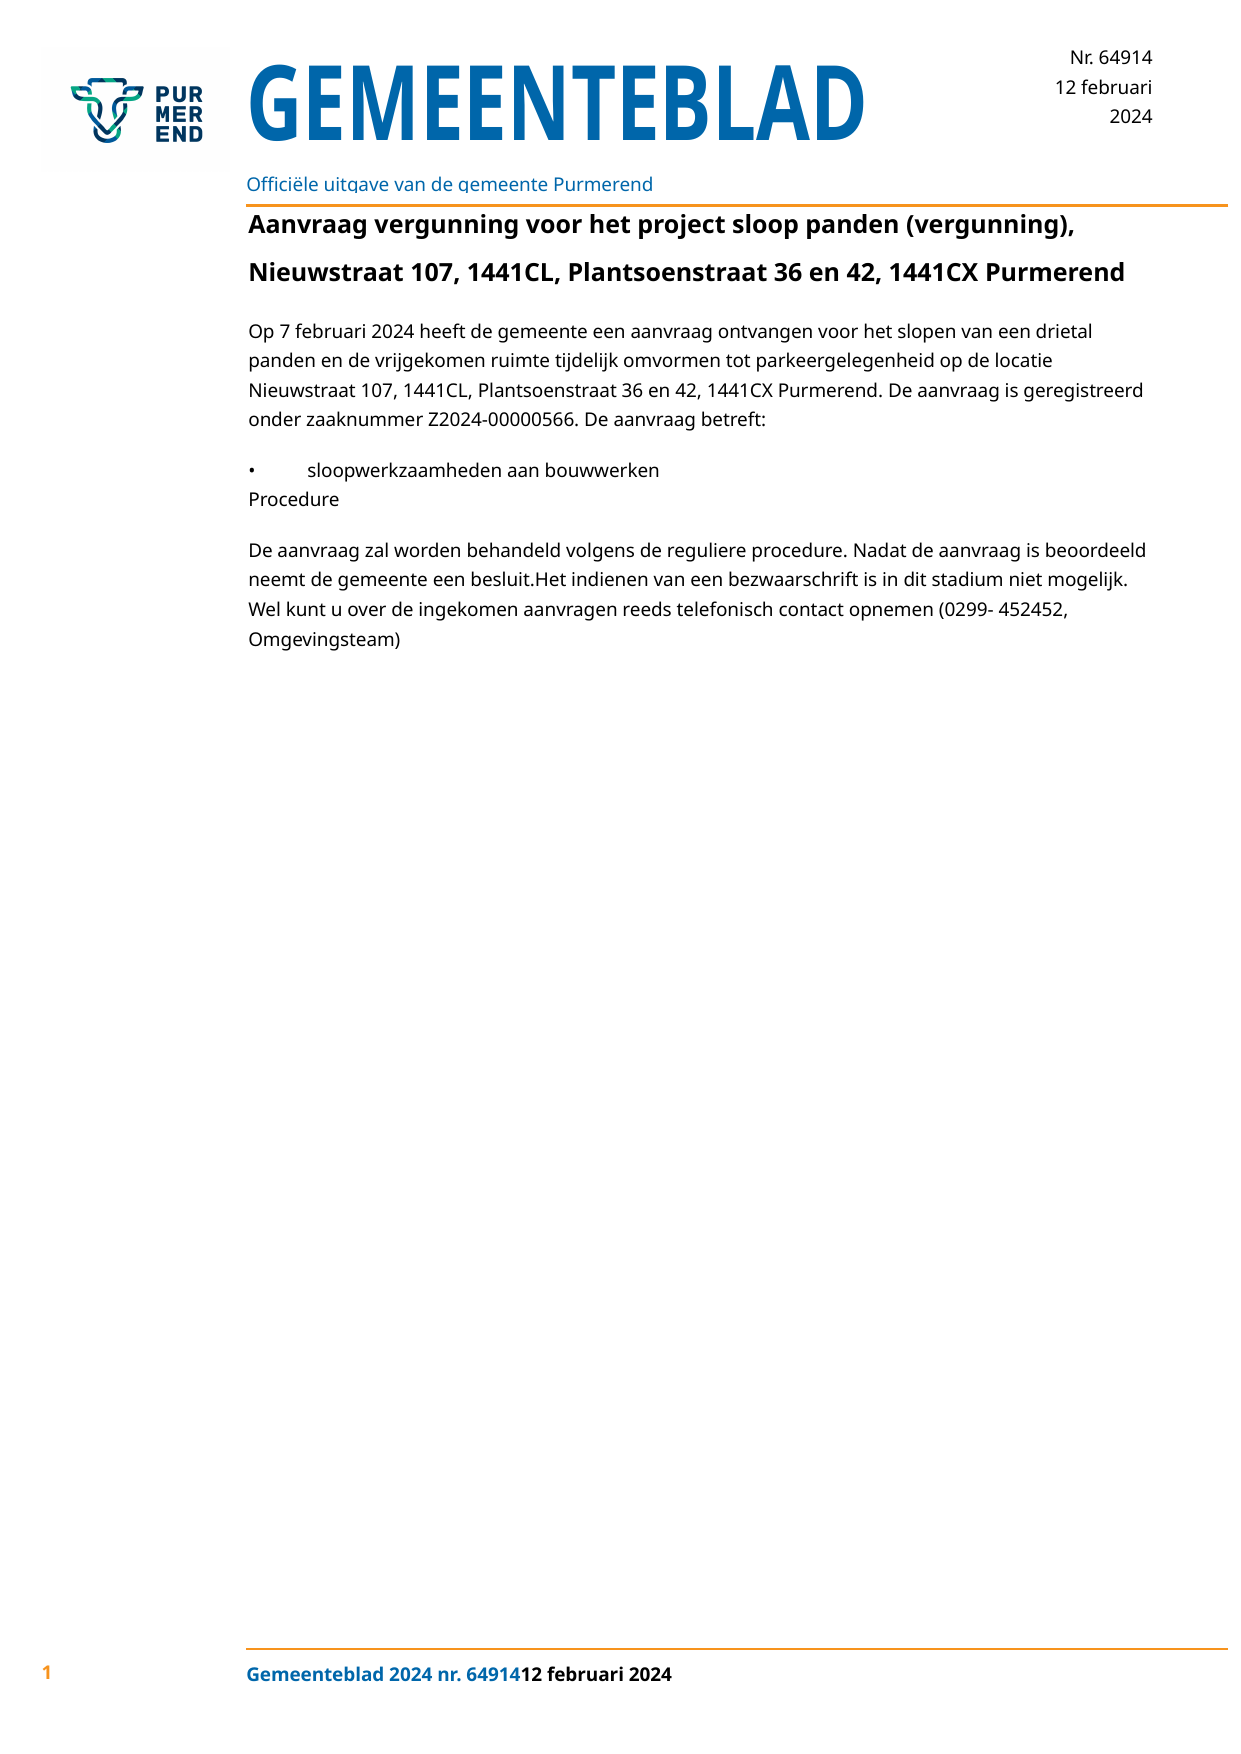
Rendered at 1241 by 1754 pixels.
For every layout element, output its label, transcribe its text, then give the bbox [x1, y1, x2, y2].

text Op 7 februari 2024 heeft de gemeente een aanvraag ontvangen voor het slopen van een drietal panden en de vrijgekomen ruimte tijdelijk omvormen tot parkeergelegenheid op de locatie Nieuwstraat 107, 1441CL, Plantsoenstraat 36 en 42, 1441CX Purmerend. De aanvraag is geregistreerd onder zaaknummer Z2024-00000566. De aanvraag betreft: [248, 318, 1152, 432]
picture [41, 47, 231, 172]
text De aanvraag zal worden behandeld volgens de reguliere procedure. Nadat de aanvraag is beoordeeld neemt de gemeente een besluit.Het indienen van een bezwaarschrift is in dit stadium niet mogelijk. Wel kunt u over de ingekomen aanvragen reeds telefonisch contact opnemen (0299- 452452, Omgevingsteam) [248, 537, 1152, 652]
list sloopwerkzaamheden aan bouwwerken [248, 457, 1152, 483]
text Aanvraag vergunning voor het project sloop panden (vergunning), Nieuwstraat 107, 1441CL, Plantsoenstraat 36 en 42, 1441CX Purmerend [248, 207, 1152, 288]
text Procedure [248, 487, 1152, 512]
